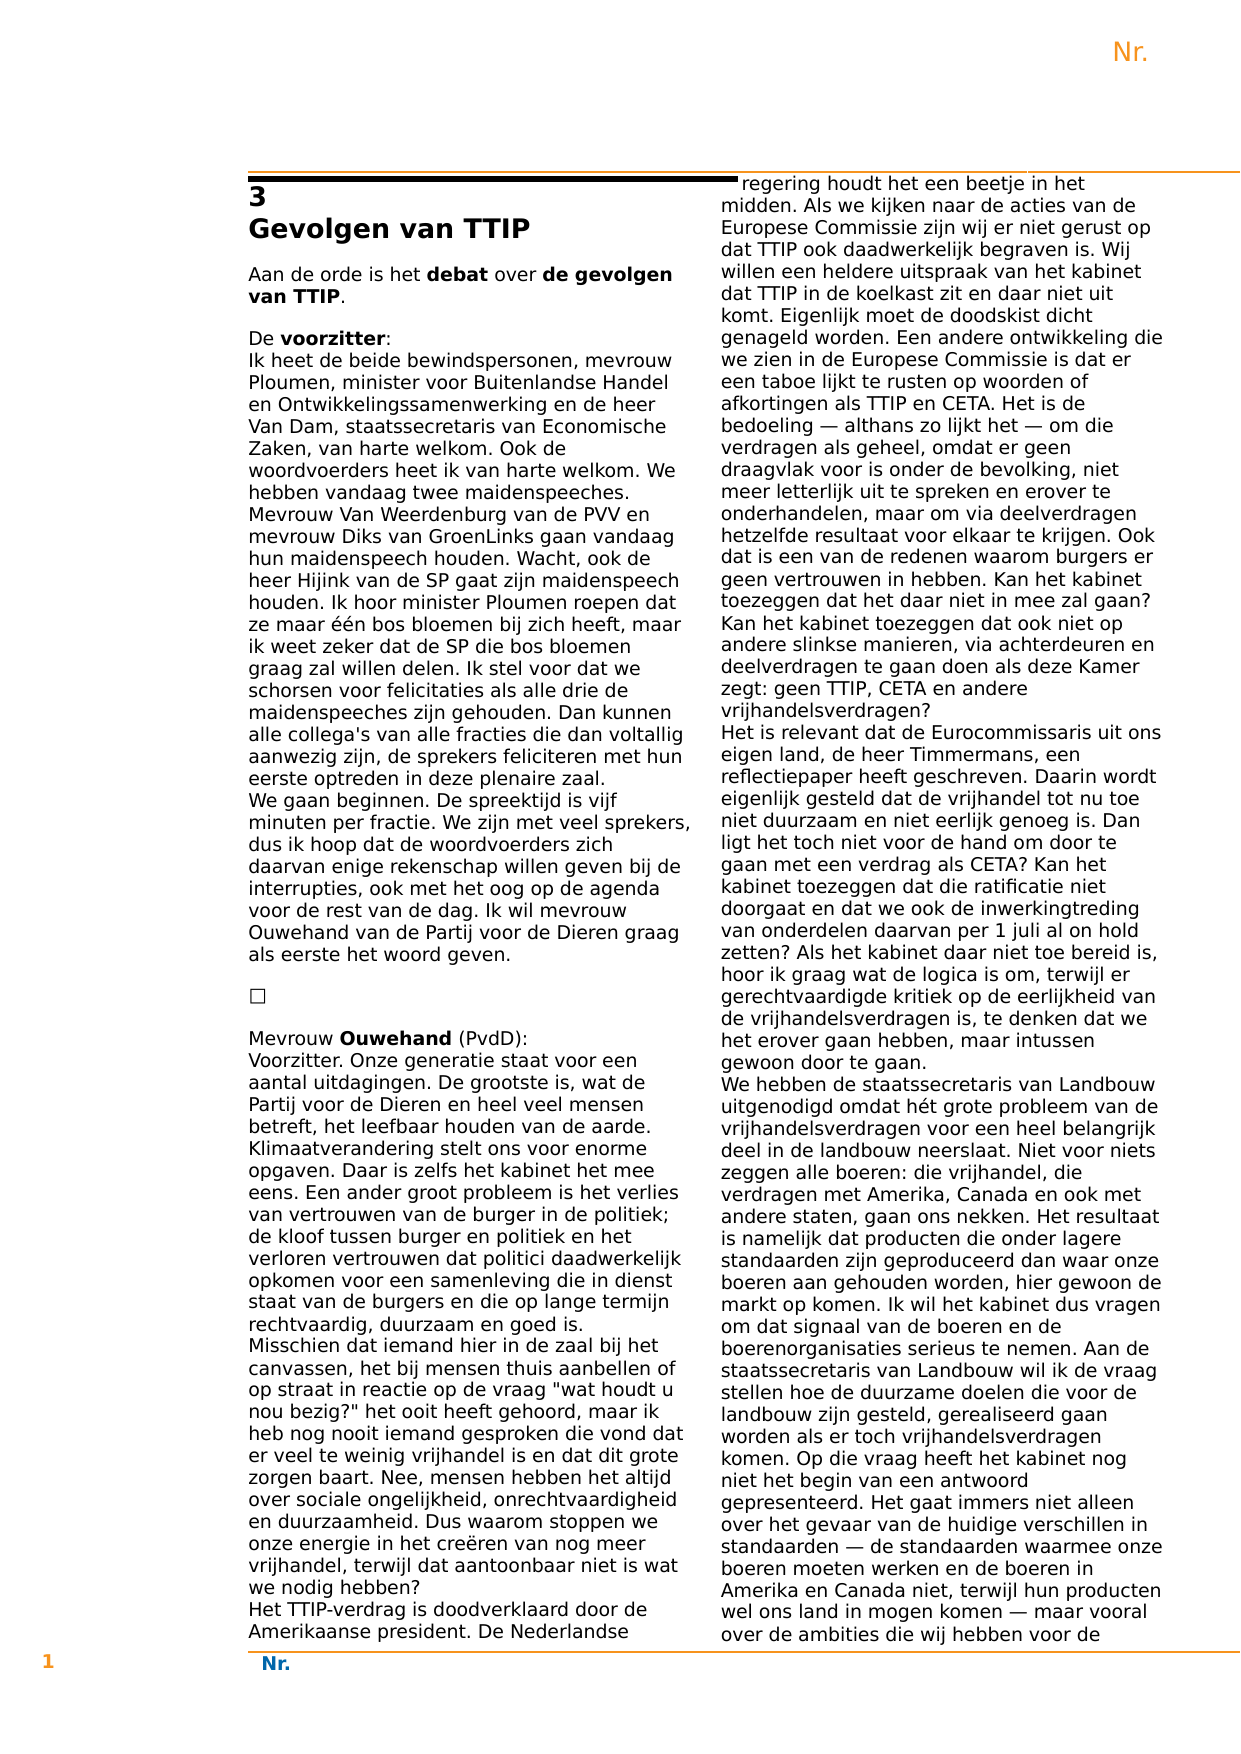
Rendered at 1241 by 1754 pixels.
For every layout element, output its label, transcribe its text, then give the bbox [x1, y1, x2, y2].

text We gaan beginnen. De spreektijd is vijf minuten per fractie. We zijn met veel sprekers, dus ik hoop dat de woordvoerders zich daarvan enige rekenschap willen geven bij de interrupties, ook met het oog op de agenda voor de rest van de dag. Ik wil mevrouw Ouwehand van de Partij voor de Dieren graag als eerste het woord geven. [248, 790, 691, 966]
title 3 Gevolgen van TTIP [248, 182, 691, 244]
text We hebben de staatssecretaris van Landbouw uitgenodigd omdat hét grote probleem van de vrijhandelsverdragen voor een heel belangrijk deel in de landbouw neerslaat. Niet voor niets zeggen alle boeren: die vrijhandel, die verdragen met Amerika, Canada en ook met andere staten, gaan ons nekken. Het resultaat is namelijk dat producten die onder lagere standaarden zijn geproduceerd dan waar onze boeren aan gehouden worden, hier gewoon de markt op komen. Ik wil het kabinet dus vragen om dat signaal van de boeren en de boerenorganisaties serieus te nemen. Aan de staatssecretaris van Landbouw wil ik de vraag stellen hoe de duurzame doelen die voor de landbouw zijn gesteld, gerealiseerd gaan worden als er toch vrijhandelsverdragen komen. Op die vraag heeft het kabinet nog niet het begin van een antwoord gepresenteerd. Het gaat immers niet alleen over het gevaar van de huidige verschillen in standaarden — de standaarden waarmee onze boeren moeten werken en de boeren in Amerika en Canada niet, terwijl hun producten wel ons land in mogen komen — maar vooral over de ambities die wij hebben voor de [721, 1074, 1163, 1645]
text Aan de orde is het debat over de gevolgen van TTIP. [248, 264, 691, 308]
text De voorzitter: [248, 328, 691, 350]
text Voorzitter. Onze generatie staat voor een aantal uitdagingen. De grootste is, wat de Partij voor de Dieren en heel veel mensen betreft, het leefbaar houden van de aarde. Klimaatverandering stelt ons voor enorme opgaven. Daar is zelfs het kabinet het mee eens. Een ander groot probleem is het verlies van vertrouwen van de burger in de politiek; de kloof tussen burger en politiek en het verloren vertrouwen dat politici daadwerkelijk opkomen voor een samenleving die in dienst staat van de burgers en die op lange termijn rechtvaardig, duurzaam en goed is. [248, 1050, 691, 1335]
text Misschien dat iemand hier in de zaal bij het canvassen, het bij mensen thuis aanbellen of op straat in reactie op de vraag "wat houdt u nou bezig?" het ooit heeft gehoord, maar ik heb nog nooit iemand gesproken die vond dat er veel te weinig vrijhandel is en dat dit grote zorgen baart. Nee, mensen hebben het altijd over sociale ongelijkheid, onrechtvaardigheid en duurzaamheid. Dus waarom stoppen we onze energie in het creëren van nog meer vrijhandel, terwijl dat aantoonbaar niet is wat we nodig hebben? [248, 1335, 691, 1599]
text regering houdt het een beetje in het midden. Als we kijken naar de acties van de Europese Commissie zijn wij er niet gerust op dat TTIP ook daadwerkelijk begraven is. Wij willen een heldere uitspraak van het kabinet dat TTIP in de koelkast zit en daar niet uit komt. Eigenlijk moet de doodskist dicht genageld worden. Een andere ontwikkeling die we zien in de Europese Commissie is dat er een taboe lijkt te rusten op woorden of afkortingen als TTIP en CETA. Het is de bedoeling — althans zo lijkt het — om die verdragen als geheel, omdat er geen draagvlak voor is onder de bevolking, niet meer letterlijk uit te spreken en erover te onderhandelen, maar om via deelverdragen hetzelfde resultaat voor elkaar te krijgen. Ook dat is een van de redenen waarom burgers er geen vertrouwen in hebben. Kan het kabinet toezeggen dat het daar niet in mee zal gaan? Kan het kabinet toezeggen dat ook niet op andere slinkse manieren, via achterdeuren en deelverdragen te gaan doen als deze Kamer zegt: geen TTIP, CETA en andere vrijhandelsverdragen? [721, 173, 1163, 722]
text Het is relevant dat de Eurocommissaris uit ons eigen land, de heer Timmermans, een reflectiepaper heeft geschreven. Daarin wordt eigenlijk gesteld dat de vrijhandel tot nu toe niet duurzaam en niet eerlijk genoeg is. Dan ligt het toch niet voor de hand om door te gaan met een verdrag als CETA? Kan het kabinet toezeggen dat die ratificatie niet doorgaat en dat we ook de inwerkingtreding van onderdelen daarvan per 1 juli al on hold zetten? Als het kabinet daar niet toe bereid is, hoor ik graag wat de logica is om, terwijl er gerechtvaardigde kritiek op de eerlijkheid van de vrijhandelsverdragen is, te denken dat we het erover gaan hebben, maar intussen gewoon door te gaan. [721, 722, 1163, 1074]
text Mevrouw Ouwehand (PvdD): [248, 1028, 691, 1050]
text Ik heet de beide bewindspersonen, mevrouw Ploumen, minister voor Buitenlandse Handel en Ontwikkelingssamenwerking en de heer Van Dam, staatssecretaris van Economische Zaken, van harte welkom. Ook de woordvoerders heet ik van harte welkom. We hebben vandaag twee maidenspeeches. Mevrouw Van Weerdenburg van de PVV en mevrouw Diks van GroenLinks gaan vandaag hun maidenspeech houden. Wacht, ook de heer Hijink van de SP gaat zijn maidenspeech houden. Ik hoor minister Ploumen roepen dat ze maar één bos bloemen bij zich heeft, maar ik weet zeker dat de SP die bos bloemen graag zal willen delen. Ik stel voor dat we schorsen voor felicitaties als alle drie de maidenspeeches zijn gehouden. Dan kunnen alle collega's van alle fracties die dan voltallig aanwezig zijn, de sprekers feliciteren met hun eerste optreden in deze plenaire zaal. [248, 350, 691, 790]
text Het TTIP-verdrag is doodverklaard door de Amerikaanse president. De Nederlandse [248, 1599, 691, 1643]
text ⬜ [248, 986, 691, 1008]
